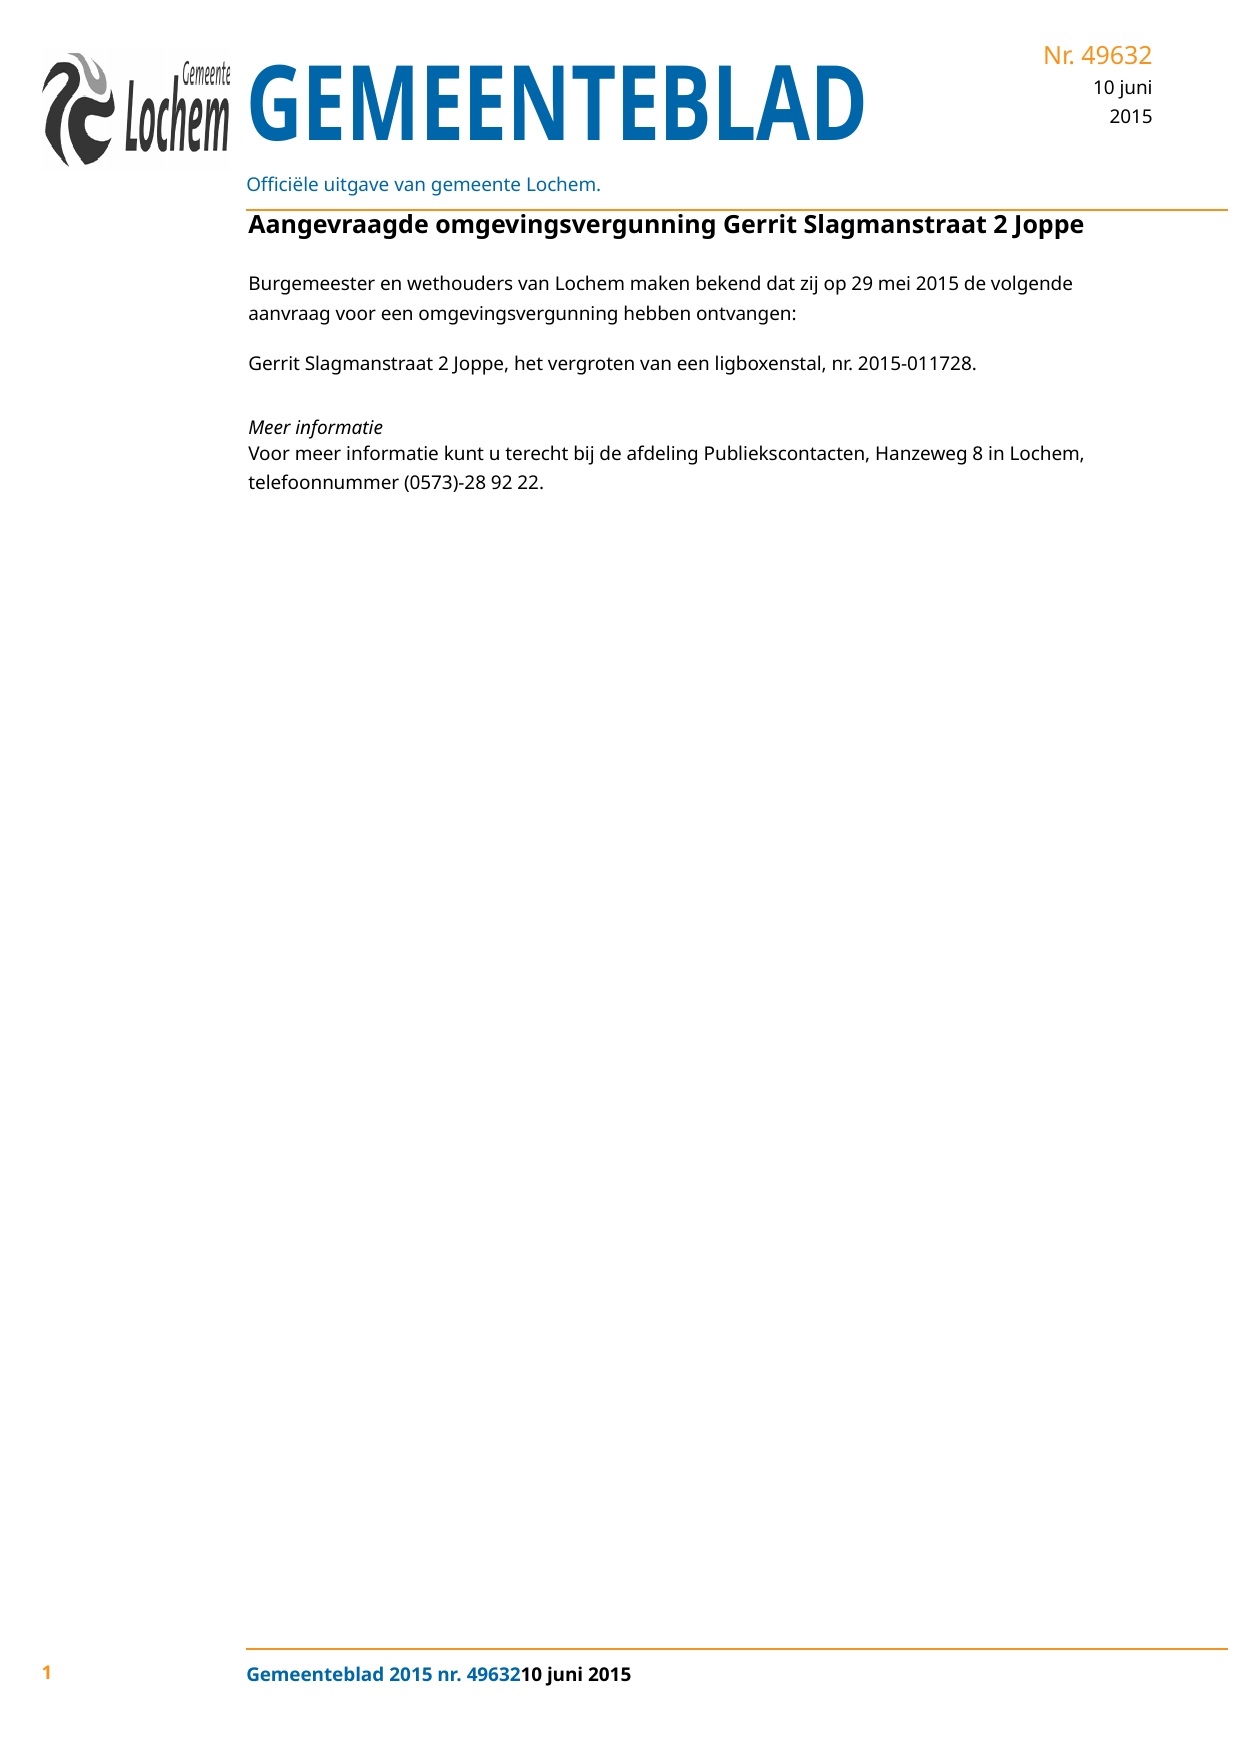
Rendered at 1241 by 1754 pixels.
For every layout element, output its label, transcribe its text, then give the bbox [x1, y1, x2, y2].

text Gerrit Slagmanstraat 2 Joppe, het vergroten van een ligboxenstal, nr. 2015-011728. [248, 350, 1152, 376]
picture [41, 47, 231, 172]
text Aangevraagde omgevingsvergunning Gerrit Slagmanstraat 2 Joppe [248, 211, 1152, 241]
text Voor meer informatie kunt u terecht bij de afdeling Publiekscontacten, Hanzeweg 8 in Lochem, telefoonnummer (0573)-28 92 22. [248, 440, 1152, 495]
text Burgemeester en wethouders van Lochem maken bekend dat zij op 29 mei 2015 de volgende aanvraag voor een omgevingsvergunning hebben ontvangen: [248, 270, 1152, 326]
text Meer informatie [248, 414, 1152, 440]
